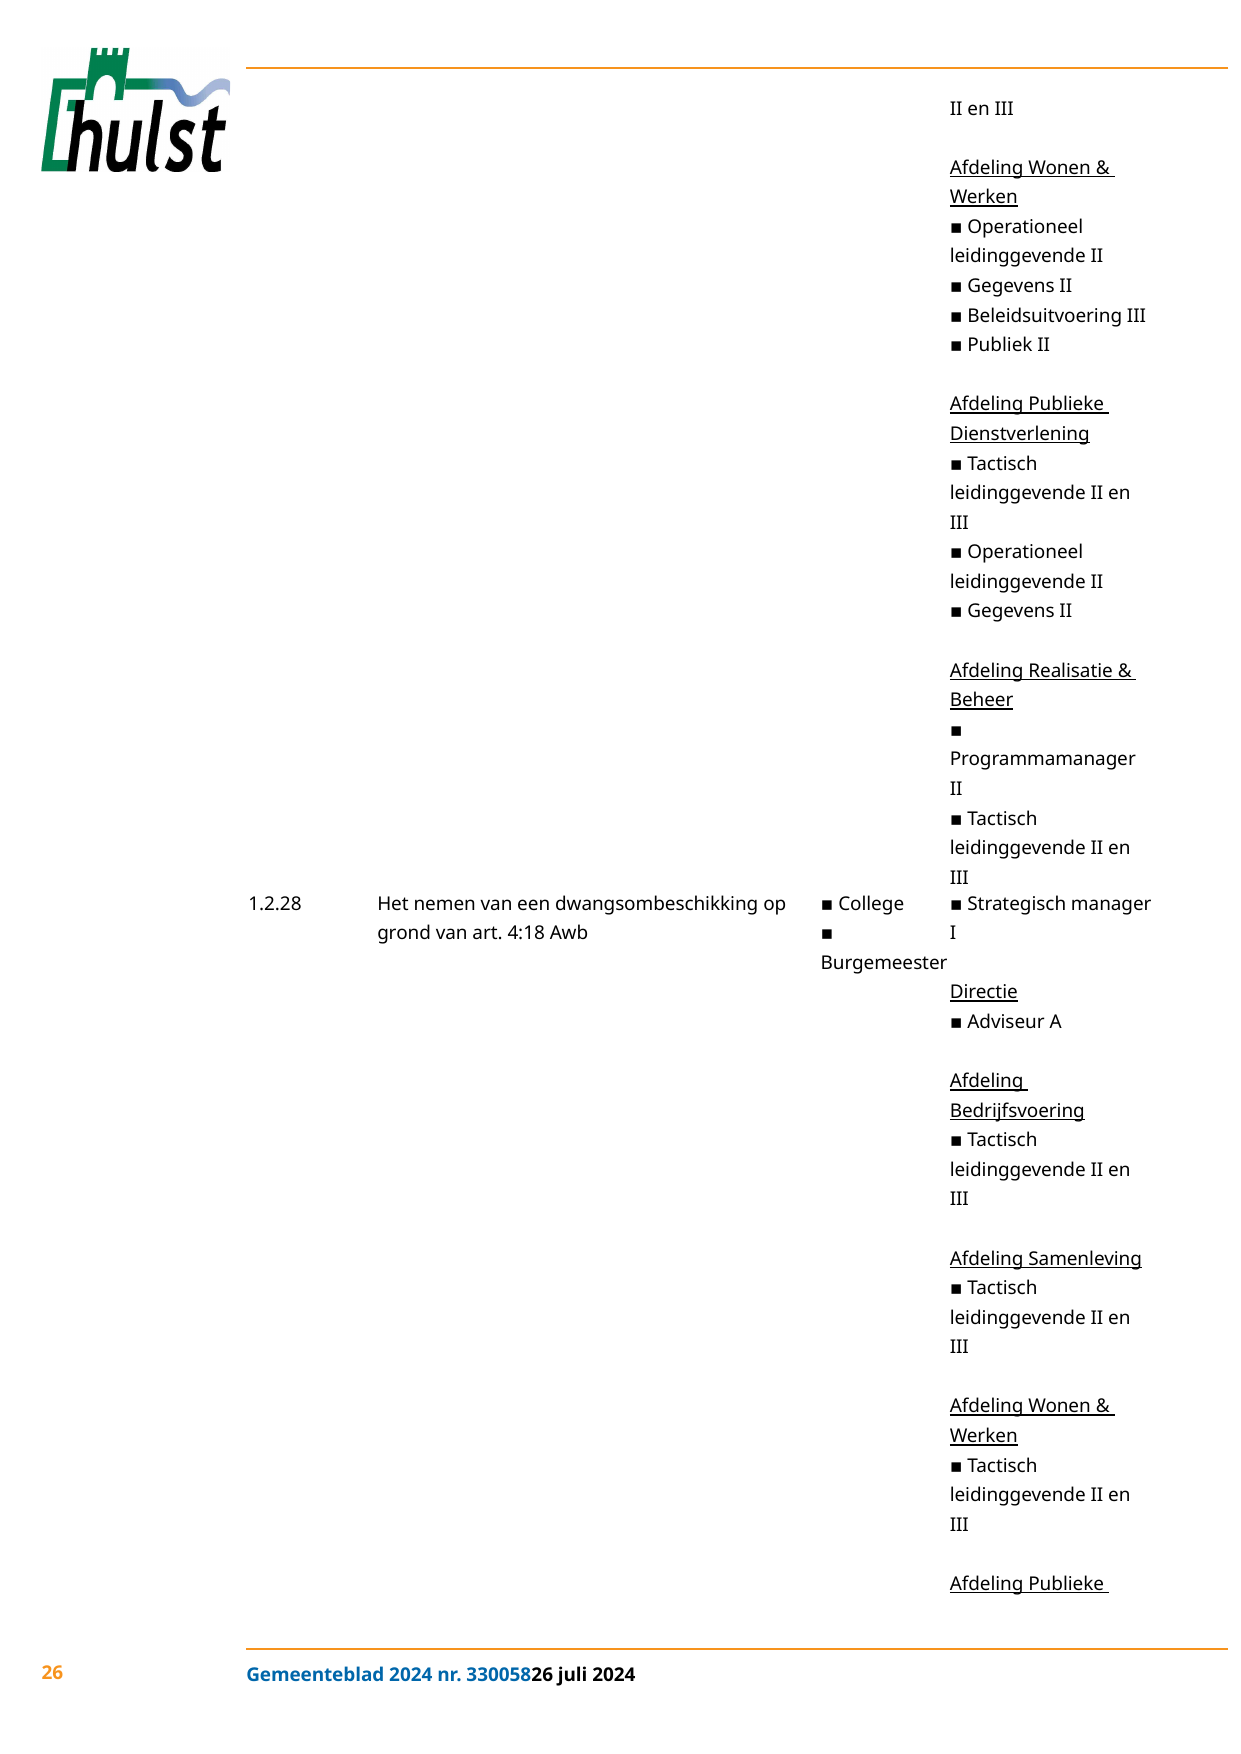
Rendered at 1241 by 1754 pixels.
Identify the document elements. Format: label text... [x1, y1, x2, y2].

table_cell 1.2.28 [248, 890, 377, 1596]
table_cell ▪ Strategisch manager I Directie ▪ Adviseur A Afdeling Bedrijfsvoering ▪ Tactisch leidinggevende II en III Afdeling Samenleving ▪ Tactisch leidinggevende II en III Afdeling Wonen & Werken ▪ Tactisch leidinggevende II en III Afdeling Publieke [950, 890, 1152, 1596]
table_cell [820, 95, 949, 890]
table_cell [377, 95, 820, 890]
table_cell ▪ College ▪ Burgemeester [820, 890, 949, 1596]
table_cell [248, 95, 377, 890]
table_cell II en III Afdeling Wonen & Werken ▪ Operationeel leidinggevende II ▪ Gegevens II ▪ Beleidsuitvoering III ▪ Publiek II Afdeling Publieke Dienstverlening ▪ Tactisch leidinggevende II en III ▪ Operationeel leidinggevende II ▪ Gegevens II Afdeling Realisatie & Beheer ▪ Programmamanager II ▪ Tactisch leidinggevende II en III [950, 95, 1152, 890]
table_cell Het nemen van een dwangsombeschikking op grond van art. 4:18 Awb [377, 890, 820, 1596]
picture [41, 47, 231, 172]
